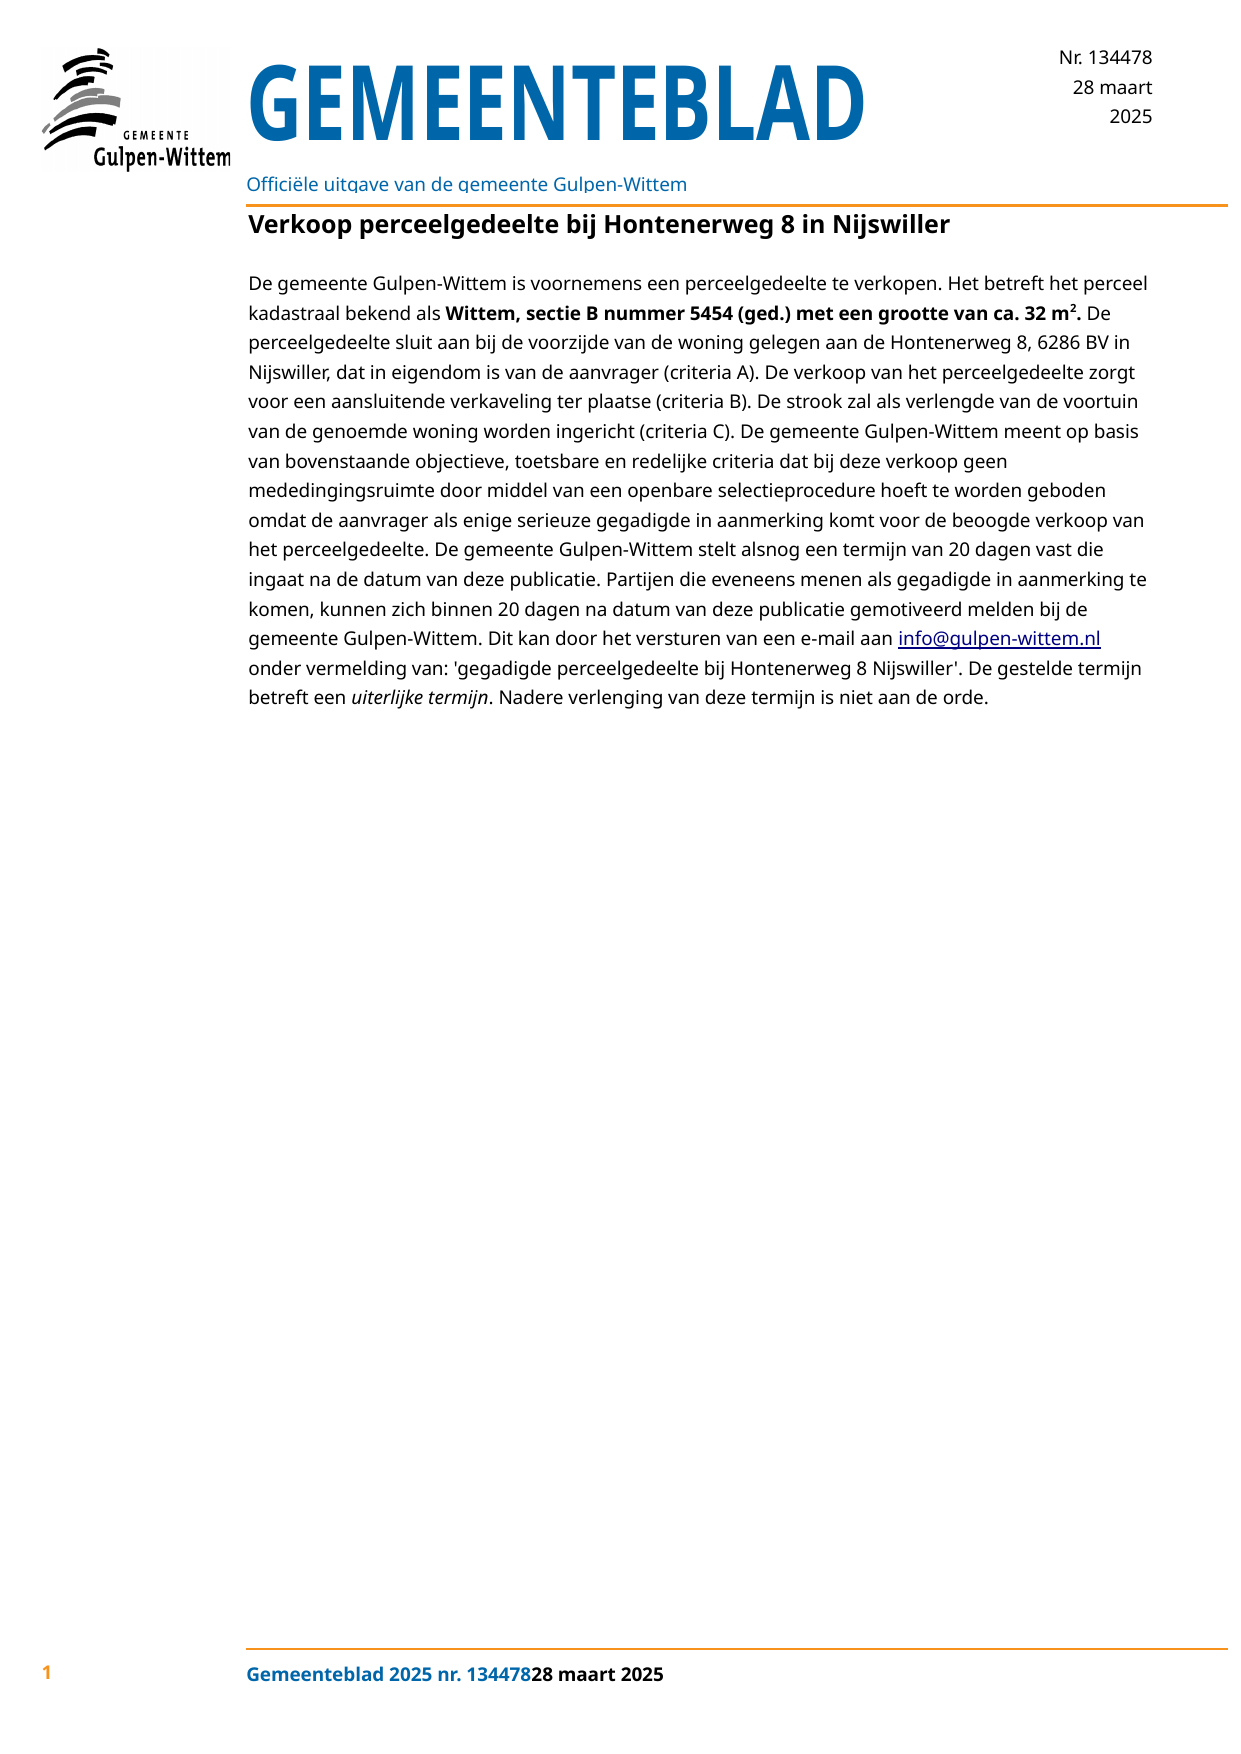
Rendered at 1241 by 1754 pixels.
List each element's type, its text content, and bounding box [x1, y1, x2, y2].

text De gemeente Gulpen-Wittem is voornemens een perceelgedeelte te verkopen. Het betreft het perceel kadastraal bekend als Wittem, sectie B nummer 5454 (ged.) met een grootte van ca. 32 m2. De perceelgedeelte sluit aan bij de voorzijde van de woning gelegen aan de Hontenerweg 8, 6286 BV in Nijswiller, dat in eigendom is van de aanvrager (criteria A). De verkoop van het perceelgedeelte zorgt voor een aansluitende verkaveling ter plaatse (criteria B). De strook zal als verlengde van de voortuin van de genoemde woning worden ingericht (criteria C). De gemeente Gulpen-Wittem meent op basis van bovenstaande objectieve, toetsbare en redelijke criteria dat bij deze verkoop geen mededingingsruimte door middel van een openbare selectieprocedure hoeft te worden geboden omdat de aanvrager als enige serieuze gegadigde in aanmerking komt voor de beoogde verkoop van het perceelgedeelte. De gemeente Gulpen-Wittem stelt alsnog een termijn van 20 dagen vast die ingaat na de datum van deze publicatie. Partijen die eveneens menen als gegadigde in aanmerking te komen, kunnen zich binnen 20 dagen na datum van deze publicatie gemotiveerd melden bij de gemeente Gulpen-Wittem. Dit kan door het versturen van een e-mail aan info@gulpen-wittem.nl onder vermelding van: 'gegadigde perceelgedeelte bij Hontenerweg 8 Nijswiller'. De gestelde termijn betreft een uiterlijke termijn. Nadere verlenging van deze termijn is niet aan de orde. [248, 270, 1152, 710]
picture [41, 47, 231, 172]
text Verkoop perceelgedeelte bij Hontenerweg 8 in Nijswiller [248, 207, 1152, 241]
